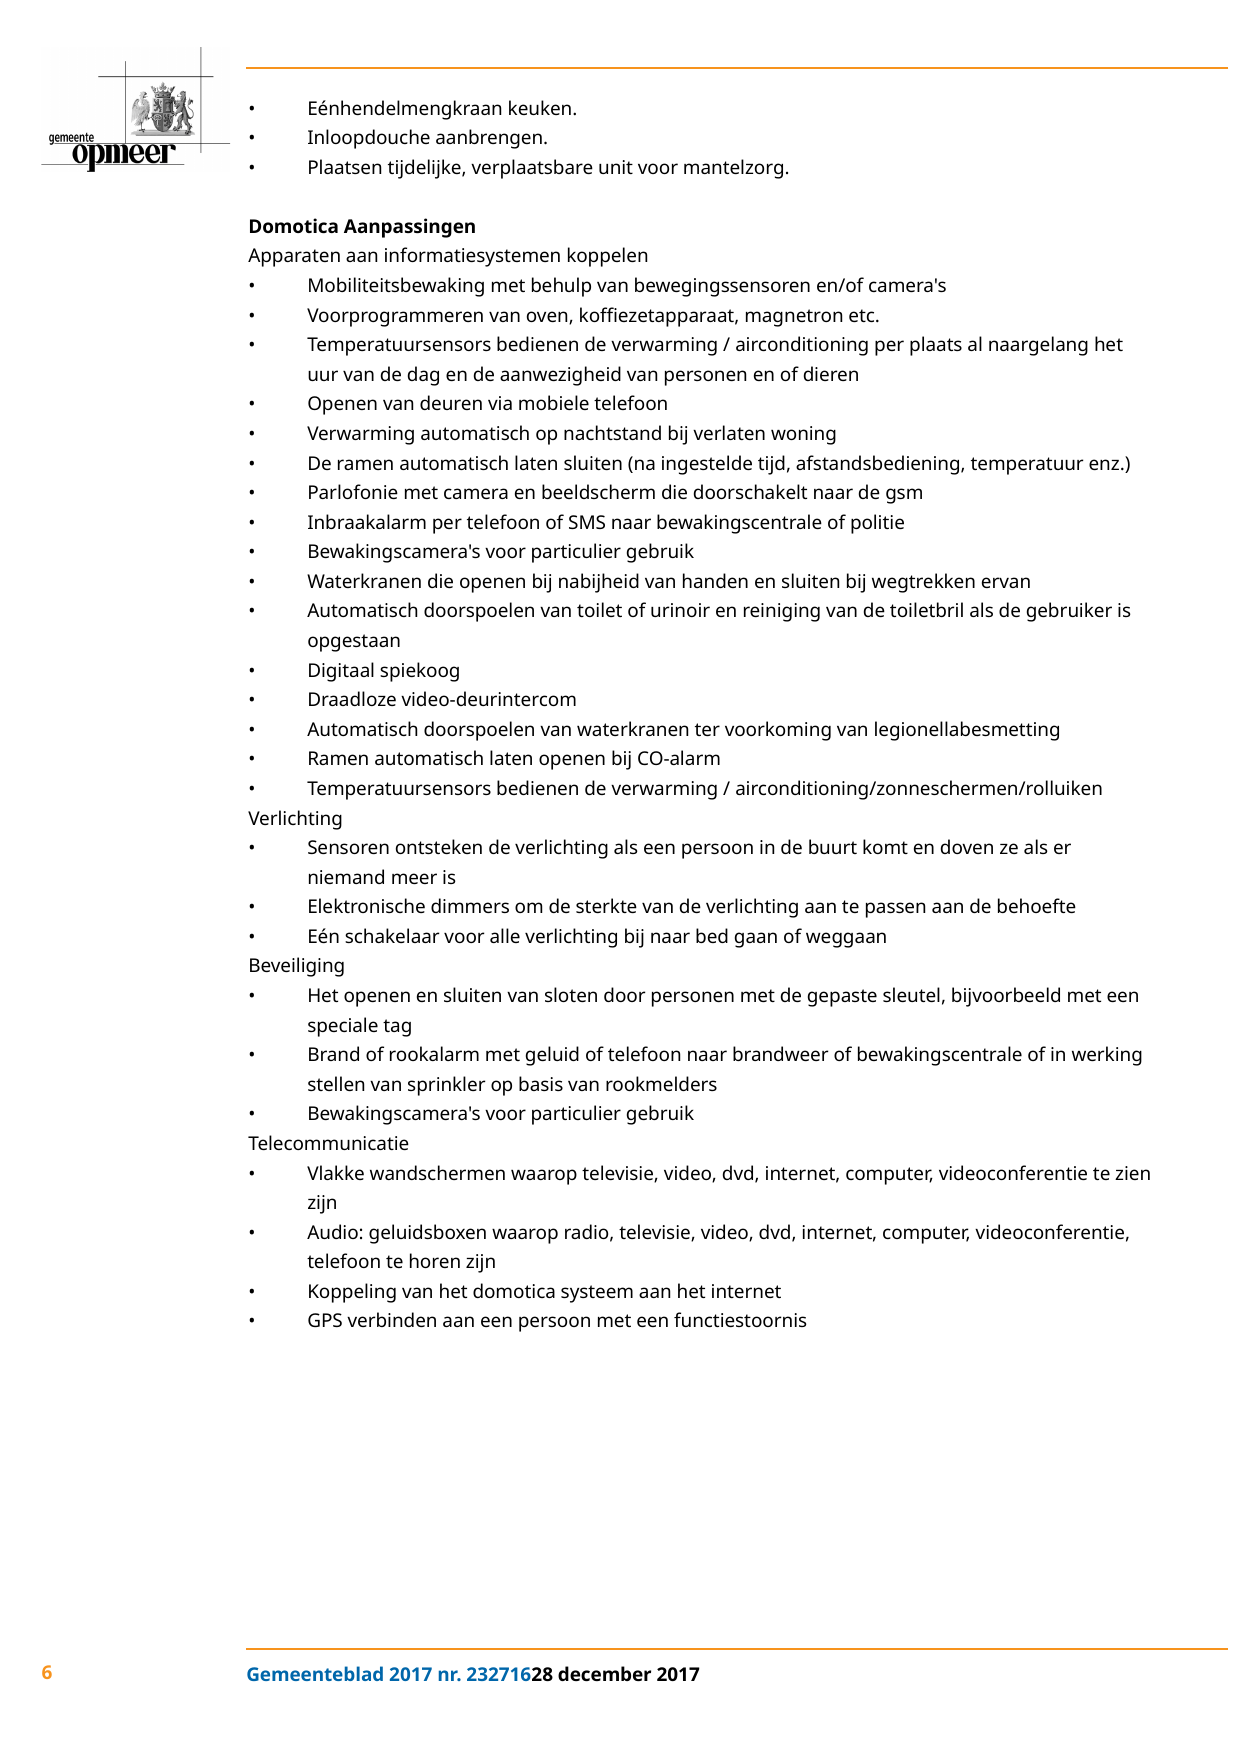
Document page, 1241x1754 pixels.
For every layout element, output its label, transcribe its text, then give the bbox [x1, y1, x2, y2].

list Waterkranen die openen bij nabijheid van handen en sluiten bij wegtrekken ervan [248, 568, 1152, 594]
list Brand of rookalarm met geluid of telefoon naar brandweer of bewakingscentrale of in werking stellen van sprinkler op basis van rookmelders [248, 1041, 1152, 1097]
list Temperatuursensors bedienen de verwarming / airconditioning per plaats al naargelang het uur van de dag en de aanwezigheid van personen en of dieren [248, 331, 1152, 387]
list Het openen en sluiten van sloten door personen met de gepaste sleutel, bijvoorbeeld met een speciale tag [248, 982, 1152, 1038]
list GPS verbinden aan een persoon met een functiestoornis [248, 1308, 1152, 1333]
list Mobiliteitsbewaking met behulp van bewegingssensoren en/of camera's [248, 272, 1152, 298]
list Parlofonie met camera en beeldscherm die doorschakelt naar de gsm [248, 479, 1152, 505]
picture [41, 47, 231, 172]
list Koppeling van het domotica systeem aan het internet [248, 1278, 1152, 1304]
list Draadloze video-deurintercom [248, 686, 1152, 712]
text Verlichting [248, 805, 1152, 831]
list Openen van deuren via mobiele telefoon [248, 391, 1152, 416]
text Telecommunicatie [248, 1130, 1152, 1156]
list Inloopdouche aanbrengen. [248, 124, 1152, 150]
text Apparaten aan informatiesystemen koppelen [248, 243, 1152, 268]
list Digitaal spiekoog [248, 657, 1152, 683]
list Temperatuursensors bedienen de verwarming / airconditioning/zonneschermen/rolluiken [248, 775, 1152, 801]
list Bewakingscamera's voor particulier gebruik [248, 538, 1152, 564]
list Eén schakelaar voor alle verlichting bij naar bed gaan of weggaan [248, 923, 1152, 949]
list Eénhendelmengkraan keuken. [248, 95, 1152, 121]
list Audio: geluidsboxen waarop radio, televisie, video, dvd, internet, computer, videoconferentie, telefoon te horen zijn [248, 1219, 1152, 1274]
list Automatisch doorspoelen van toilet of urinoir en reiniging van de toiletbril als de gebruiker is opgestaan [248, 598, 1152, 653]
list Plaatsen tijdelijke, verplaatsbare unit voor mantelzorg. [248, 154, 1152, 180]
list Vlakke wandschermen waarop televisie, video, dvd, internet, computer, videoconferentie te zien zijn [248, 1160, 1152, 1215]
list Voorprogrammeren van oven, koffiezetapparaat, magnetron etc. [248, 302, 1152, 328]
list Ramen automatisch laten openen bij CO-alarm [248, 746, 1152, 771]
text Beveiliging [248, 953, 1152, 978]
text Domotica Aanpassingen [248, 213, 1152, 239]
list Sensoren ontsteken de verlichting als een persoon in de buurt komt en doven ze als er niemand meer is [248, 834, 1152, 890]
list Verwarming automatisch op nachtstand bij verlaten woning [248, 420, 1152, 446]
list Automatisch doorspoelen van waterkranen ter voorkoming van legionellabesmetting [248, 716, 1152, 742]
list Elektronische dimmers om de sterkte van de verlichting aan te passen aan de behoefte [248, 893, 1152, 919]
list Bewakingscamera's voor particulier gebruik [248, 1101, 1152, 1126]
list De ramen automatisch laten sluiten (na ingestelde tijd, afstandsbediening, temperatuur enz.) [248, 450, 1152, 476]
list Inbraakalarm per telefoon of SMS naar bewakingscentrale of politie [248, 509, 1152, 535]
